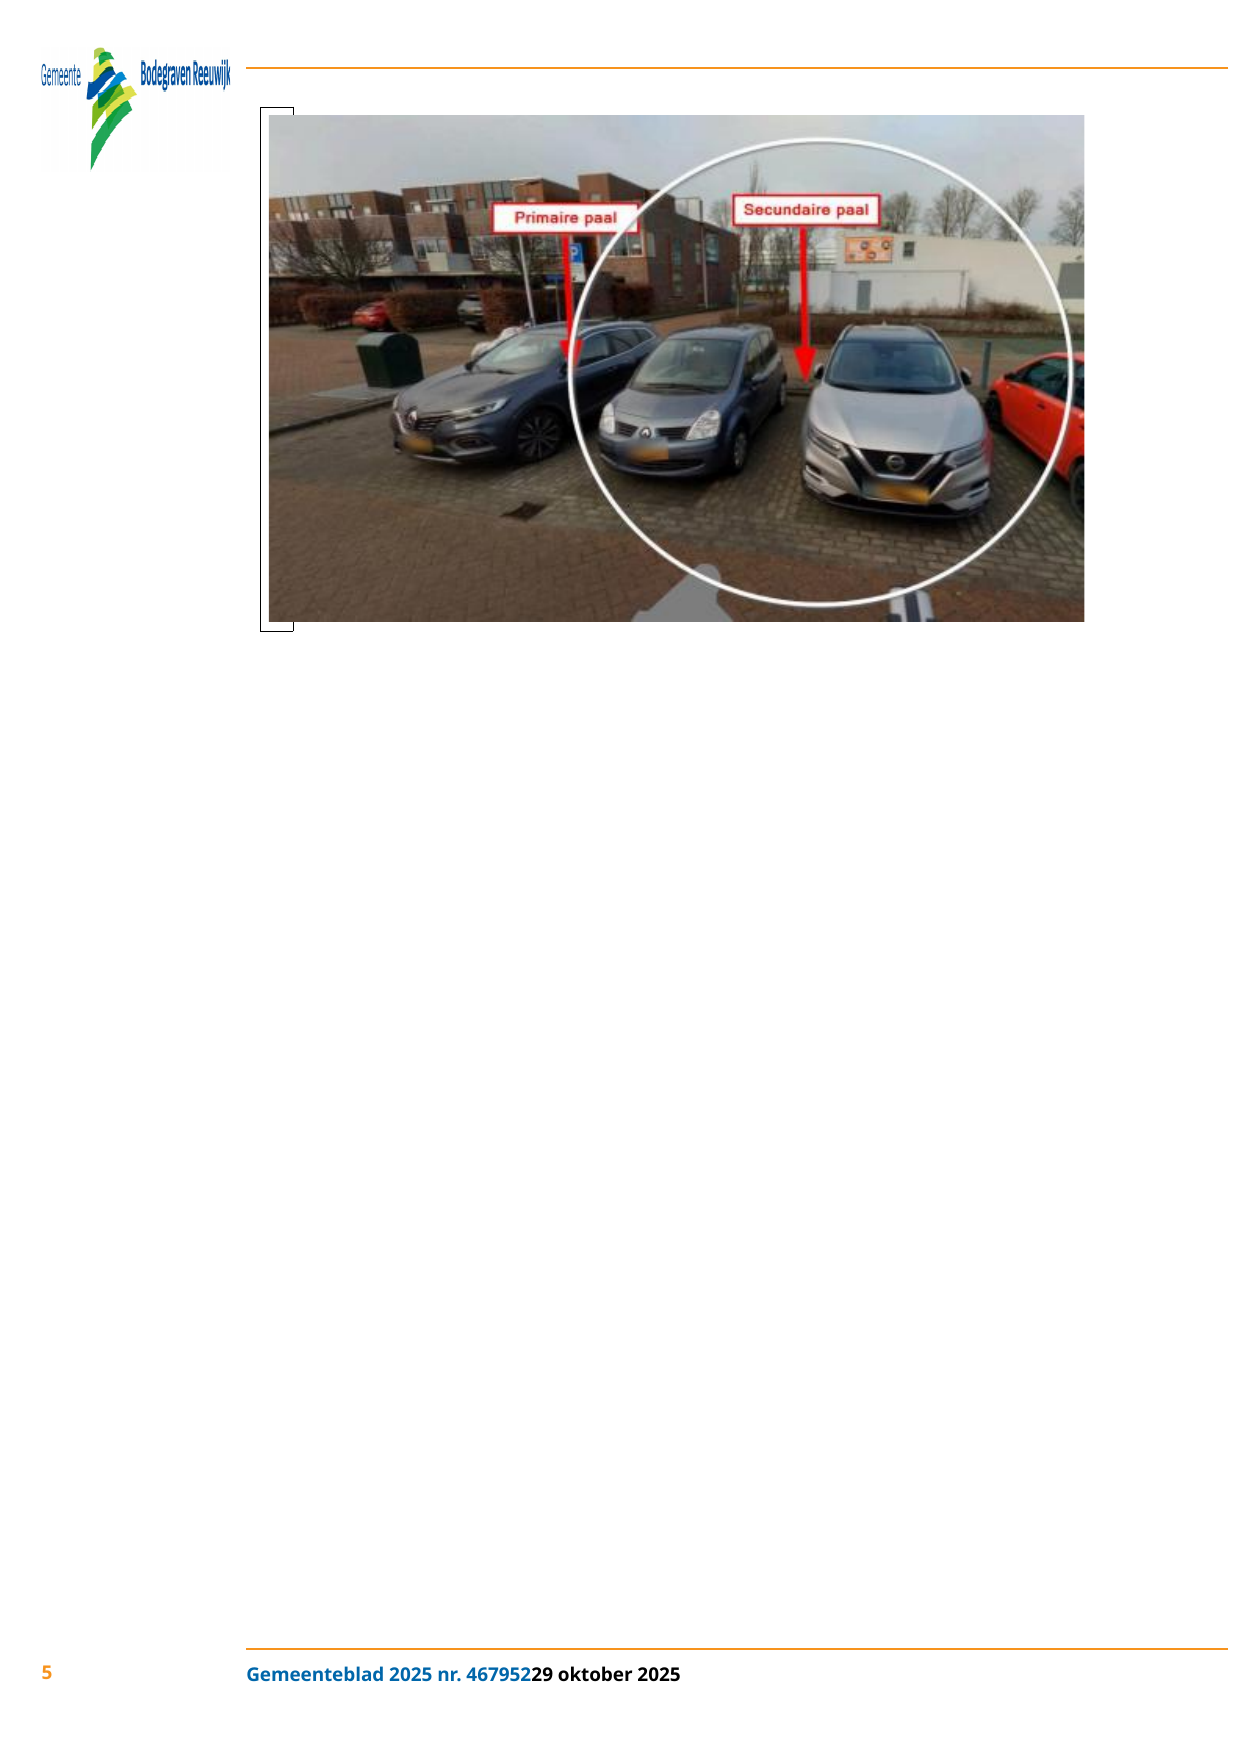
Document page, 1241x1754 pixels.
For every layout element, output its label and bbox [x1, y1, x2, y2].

picture [41, 47, 231, 172]
picture [268, 115, 1085, 622]
